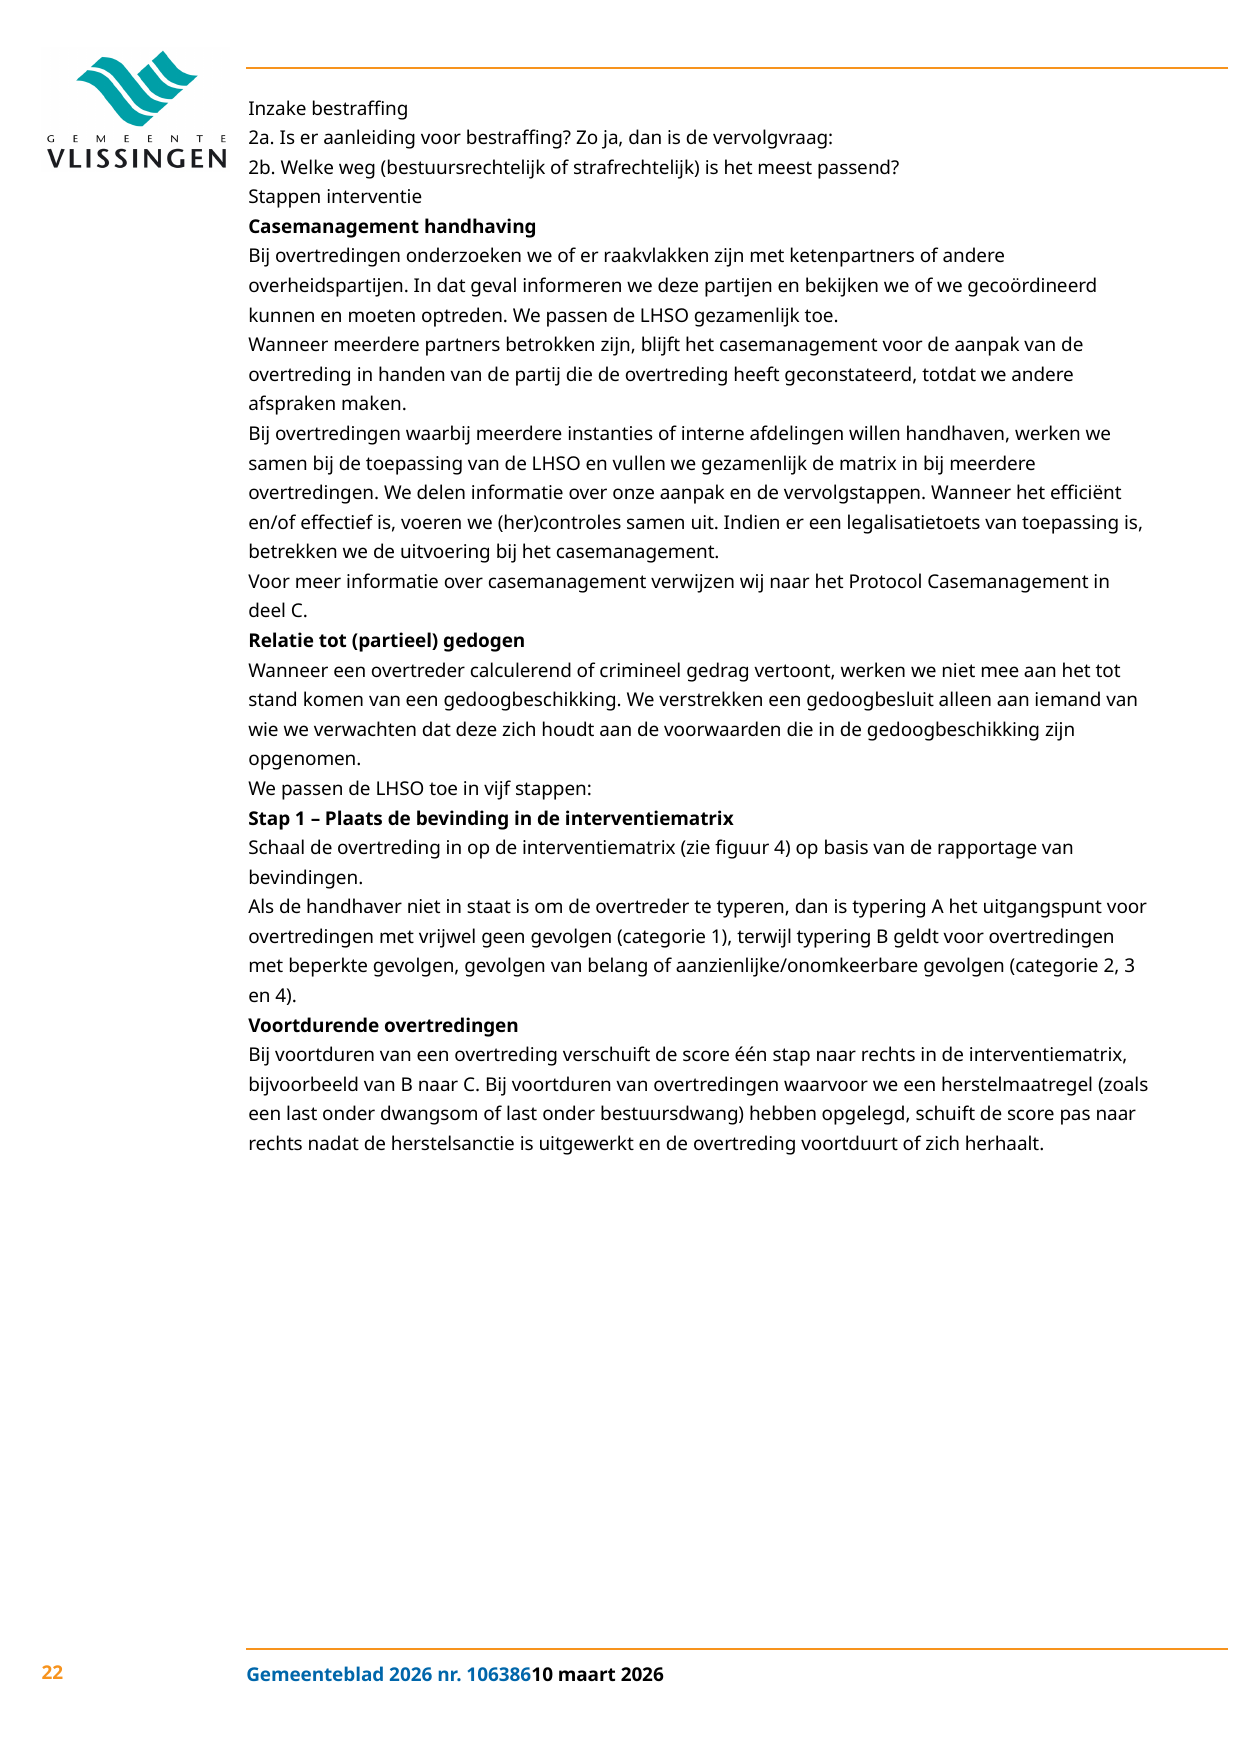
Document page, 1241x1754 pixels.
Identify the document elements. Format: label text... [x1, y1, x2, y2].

text We passen de LHSO toe in vijf stappen: [248, 775, 1152, 801]
text Relatie tot (partieel) gedogen [248, 627, 1152, 653]
text 2a. Is er aanleiding voor bestraffing? Zo ja, dan is de vervolgvraag: [248, 124, 1152, 150]
picture [41, 47, 231, 172]
text Wanneer meerdere partners betrokken zijn, blijft het casemanagement voor de aanpak van de overtreding in handen van de partij die de overtreding heeft geconstateerd, totdat we andere afspraken maken. [248, 331, 1152, 416]
text Casemanagement handhaving [248, 213, 1152, 239]
text Stap 1 – Plaats de bevinding in de interventiematrix [248, 805, 1152, 831]
text Bij voortduren van een overtreding verschuift de score één stap naar rechts in de interventiematrix, bijvoorbeeld van B naar C. Bij voortduren van overtredingen waarvoor we een herstelmaatregel (zoals een last onder dwangsom of last onder bestuursdwang) hebben opgelegd, schuift de score pas naar rechts nadat de herstelsanctie is uitgewerkt en de overtreding voortduurt of zich herhaalt. [248, 1041, 1152, 1156]
text Voor meer informatie over casemanagement verwijzen wij naar het Protocol Casemanagement in deel C. [248, 568, 1152, 623]
text Als de handhaver niet in staat is om de overtreder te typeren, dan is typering A het uitgangspunt voor overtredingen met vrijwel geen gevolgen (categorie 1), terwijl typering B geldt voor overtredingen met beperkte gevolgen, gevolgen van belang of aanzienlijke/onomkeerbare gevolgen (categorie 2, 3 en 4). [248, 893, 1152, 1008]
text Voortdurende overtredingen [248, 1012, 1152, 1038]
text Stappen interventie [248, 183, 1152, 209]
text Wanneer een overtreder calculerend of crimineel gedrag vertoont, werken we niet mee aan het tot stand komen van een gedoogbeschikking. We verstrekken een gedoogbesluit alleen aan iemand van wie we verwachten dat deze zich houdt aan de voorwaarden die in de gedoogbeschikking zijn opgenomen. [248, 657, 1152, 771]
text 2b. Welke weg (bestuursrechtelijk of strafrechtelijk) is het meest passend? [248, 154, 1152, 180]
text Inzake bestraffing [248, 95, 1152, 121]
text Bij overtredingen waarbij meerdere instanties of interne afdelingen willen handhaven, werken we samen bij de toepassing van de LHSO en vullen we gezamenlijk de matrix in bij meerdere overtredingen. We delen informatie over onze aanpak en de vervolgstappen. Wanneer het efficiënt en/of effectief is, voeren we (her)controles samen uit. Indien er een legalisatietoets van toepassing is, betrekken we de uitvoering bij het casemanagement. [248, 420, 1152, 564]
text Schaal de overtreding in op de interventiematrix (zie figuur 4) op basis van de rapportage van bevindingen. [248, 834, 1152, 890]
text Bij overtredingen onderzoeken we of er raakvlakken zijn met ketenpartners of andere overheidspartijen. In dat geval informeren we deze partijen en bekijken we of we gecoördineerd kunnen en moeten optreden. We passen de LHSO gezamenlijk toe. [248, 243, 1152, 328]
